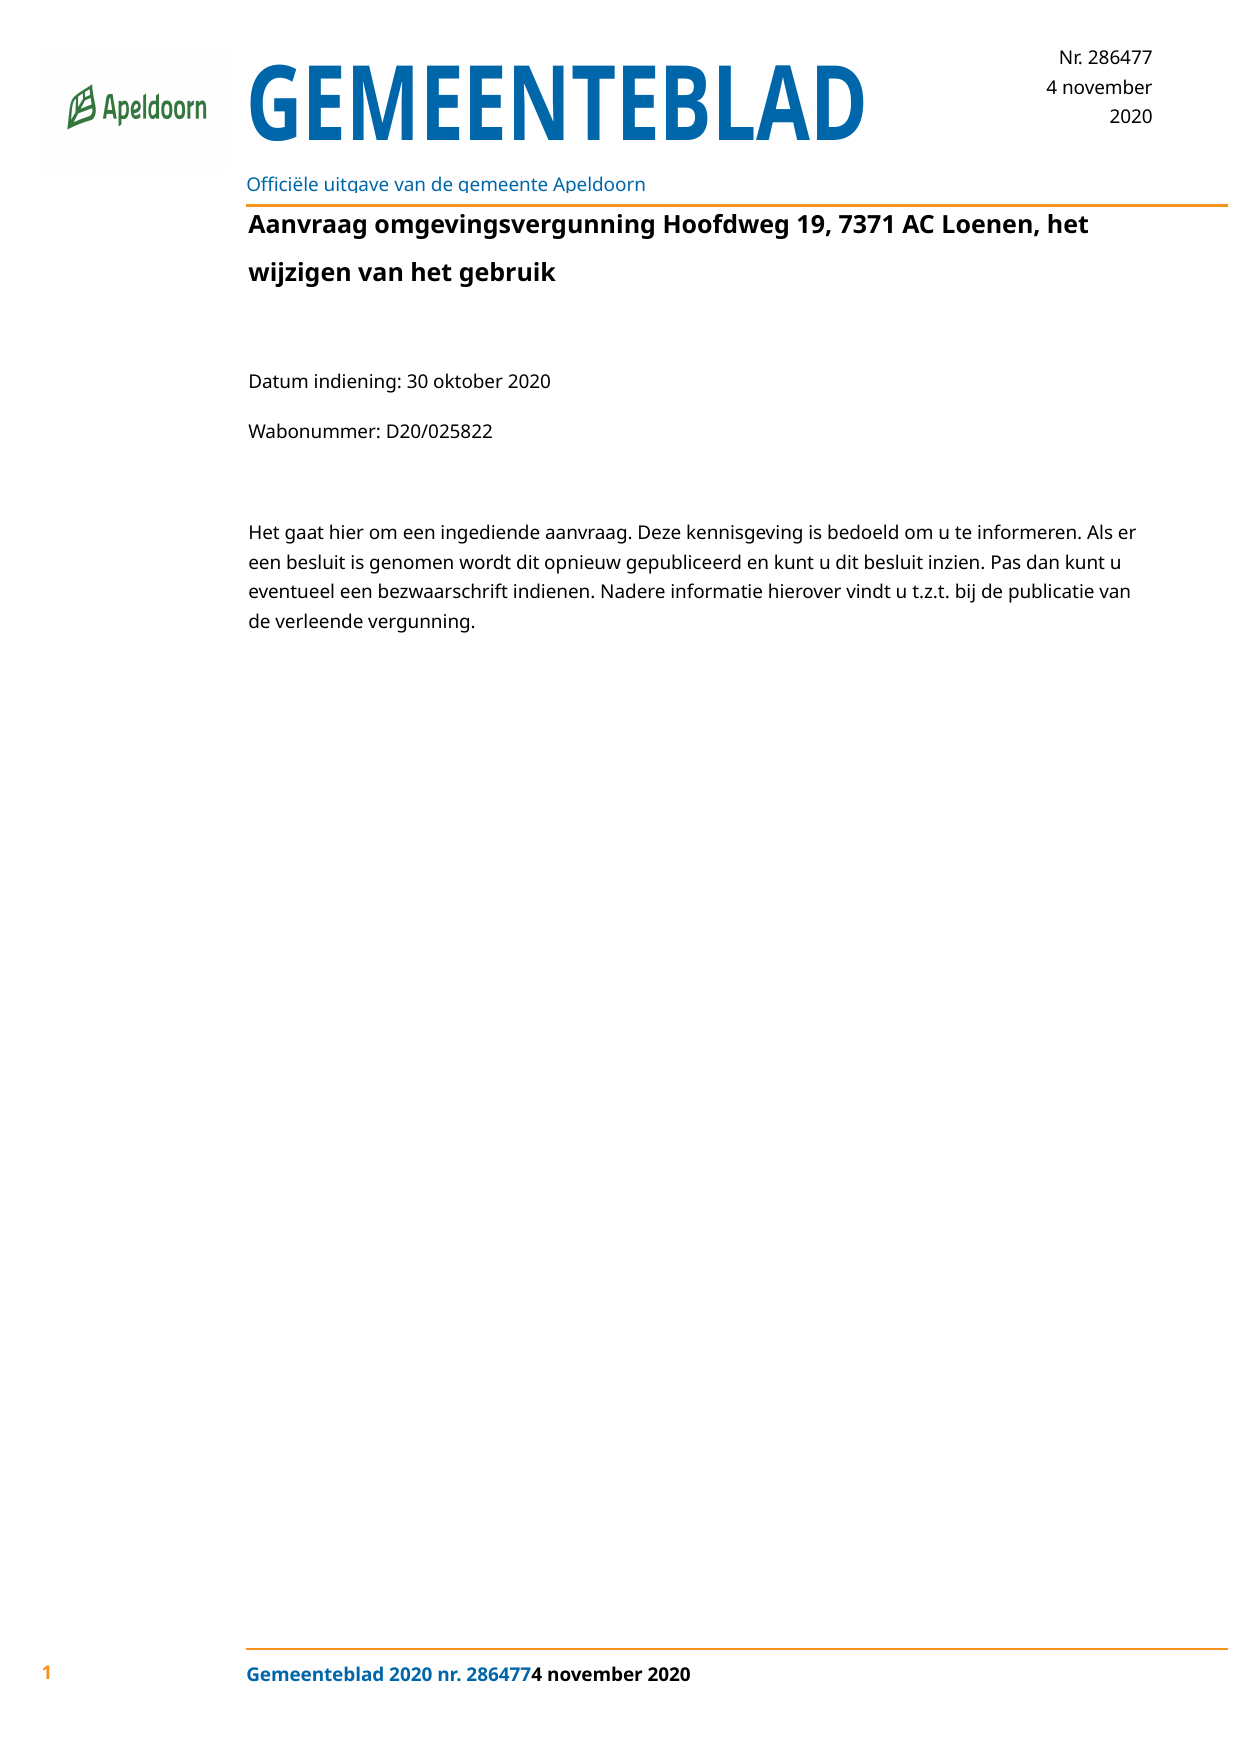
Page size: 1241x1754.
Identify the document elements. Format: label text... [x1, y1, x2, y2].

text Datum indiening: 30 oktober 2020 [248, 368, 1152, 394]
picture [41, 47, 231, 172]
text Het gaat hier om een ingediende aanvraag. Deze kennisgeving is bedoeld om u te informeren. Als er een besluit is genomen wordt dit opnieuw gepubliceerd en kunt u dit besluit inzien. Pas dan kunt u eventueel een bezwaarschrift indienen. Nadere informatie hierover vindt u t.z.t. bij de publicatie van de verleende vergunning. [248, 519, 1152, 634]
text Wabonummer: D20/025822 [248, 419, 1152, 444]
text Aanvraag omgevingsvergunning Hoofdweg 19, 7371 AC Loenen, het wijzigen van het gebruik [248, 207, 1152, 288]
